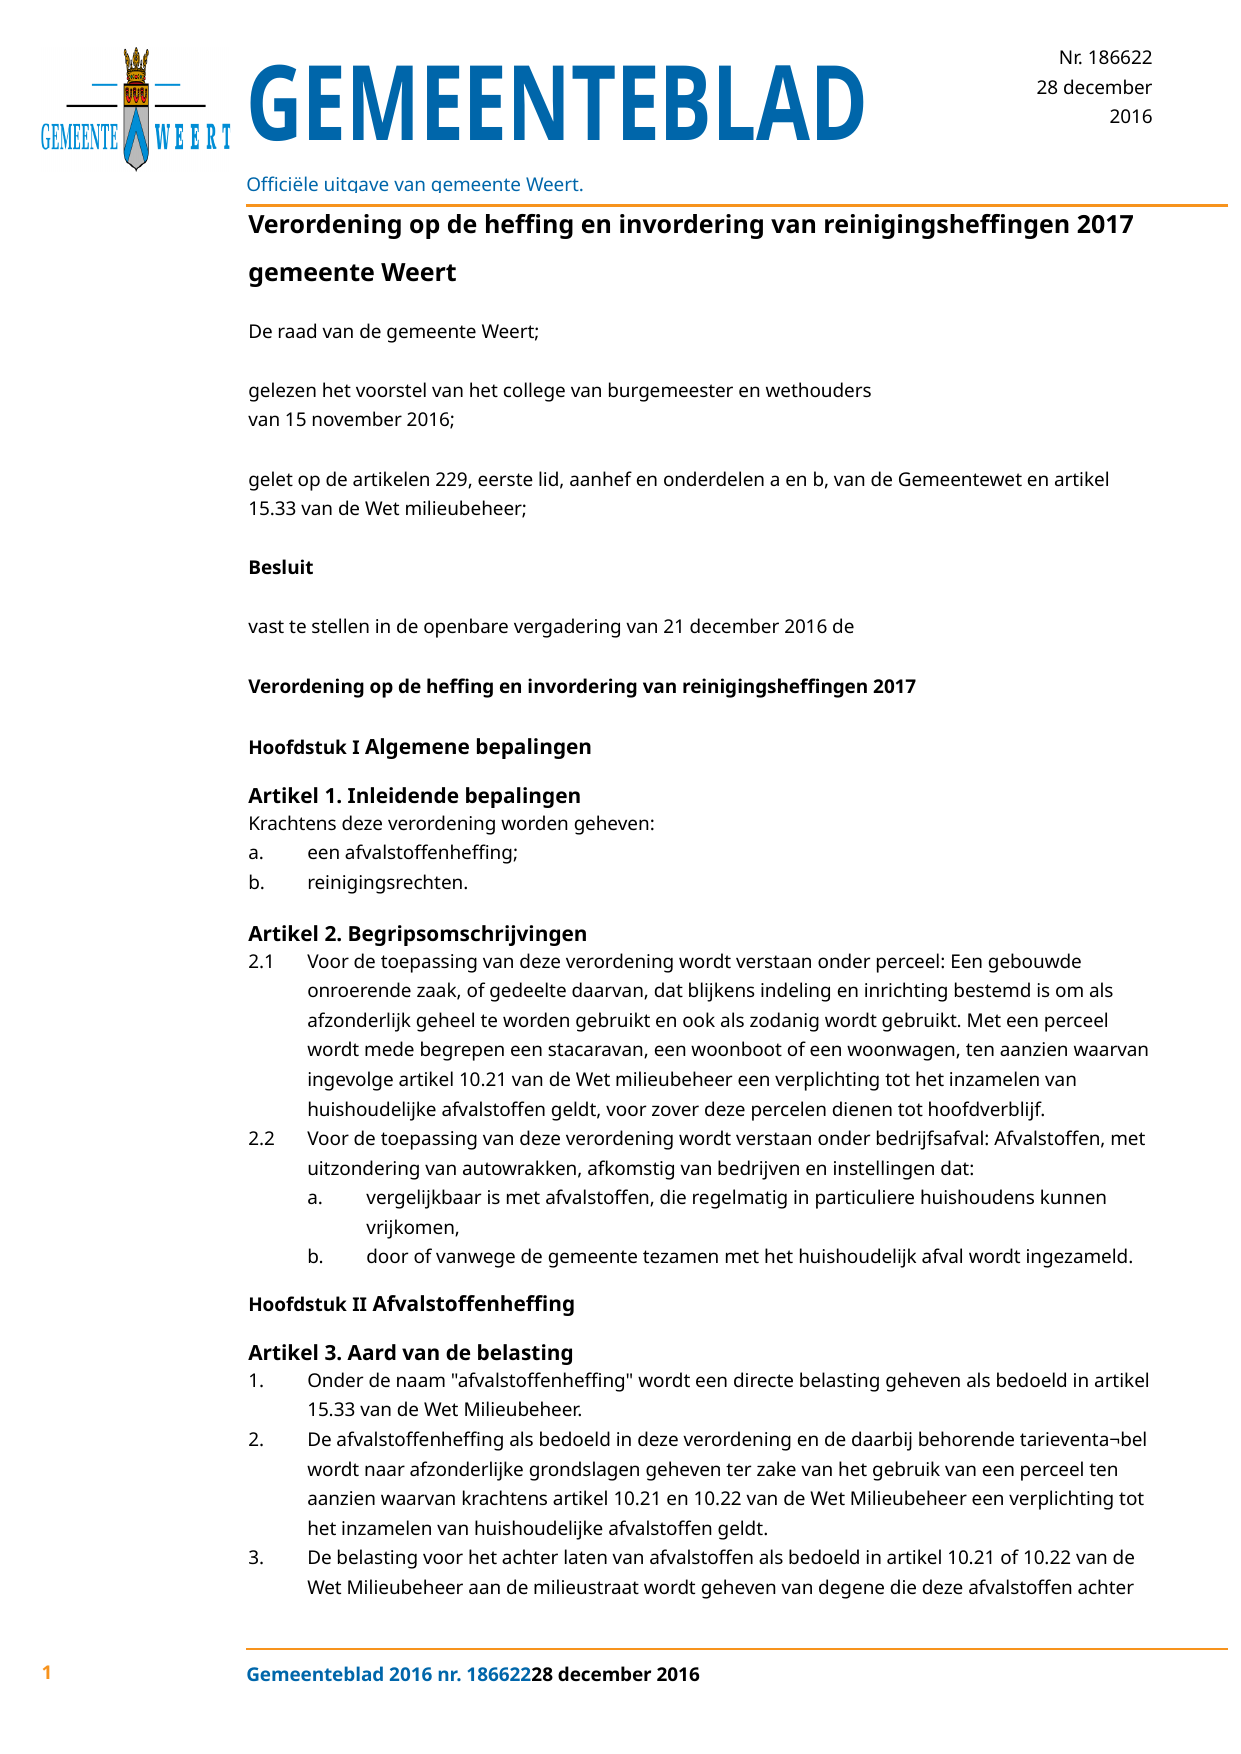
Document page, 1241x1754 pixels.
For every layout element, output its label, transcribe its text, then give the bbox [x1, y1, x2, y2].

list een afvalstoffenheffing; [248, 839, 1152, 865]
list De afvalstoffenheffing als bedoeld in deze verordening en de daarbij behorende tarieventa¬bel wordt naar afzonderlijke grondslagen geheven ter zake van het gebruik van een perceel ten aanzien waarvan krachtens artikel 10.21 en 10.22 van de Wet Milieubeheer een verplichting tot het inzamelen van huishoudelijke afvalstoffen geldt. [248, 1426, 1152, 1541]
text Artikel 1. Inleidende bepalingen [248, 781, 1152, 810]
list De belasting voor het achter laten van afvalstoffen als bedoeld in artikel 10.21 of 10.22 van de Wet Milieubeheer aan de milieustraat wordt geheven van degene die deze afvalstoffen achter [248, 1544, 1152, 1600]
text Krachtens deze verordening worden geheven: [248, 810, 1152, 836]
text Besluit [248, 554, 1152, 580]
text vast te stellen in de openbare vergadering van 21 december 2016 de [248, 614, 1152, 639]
text Verordening op de heffing en invordering van reinigingsheffingen 2017 [248, 673, 1152, 699]
picture [41, 47, 231, 172]
text Verordening op de heffing en invordering van reinigingsheffingen 2017 gemeente Weert [248, 207, 1152, 288]
list Voor de toepassing van deze verordening wordt verstaan onder bedrijfsafval: Afvalstoffen, met uitzondering van autowrakken, afkomstig van bedrijven en instellingen dat: [248, 1125, 1152, 1181]
list Voor de toepassing van deze verordening wordt verstaan onder perceel: Een gebouwde onroerende zaak, of gedeelte daarvan, dat blijkens indeling en inrichting bestemd is om als afzonderlijk geheel te worden gebruikt en ook als zodanig wordt gebruikt. Met een perceel wordt mede begrepen een stacaravan, een woonboot of een woonwagen, ten aanzien waarvan ingevolge artikel 10.21 van de Wet milieubeheer een verplichting tot het inzamelen van huishoudelijke afvalstoffen geldt, voor zover deze percelen dienen tot hoofdverblijf. [248, 948, 1152, 1121]
text Artikel 2. Begripsomschrijvingen [248, 919, 1152, 948]
text van 15 november 2016; [248, 407, 1152, 432]
text Artikel 3. Aard van de belasting [248, 1338, 1152, 1367]
text gelet op de artikelen 229, eerste lid, aanhef en onderdelen a en b, van de Gemeentewet en artikel 15.33 van de Wet milieubeheer; [248, 466, 1152, 521]
text Hoofdstuk I Algemene bepalingen [248, 732, 1152, 761]
text Hoofdstuk II Afvalstoffenheffing [248, 1289, 1152, 1318]
list Onder de naam "afvalstoffenheffing" wordt een directe belasting geheven als bedoeld in artikel 15.33 van de Wet Milieubeheer. [248, 1367, 1152, 1422]
text gelezen het voorstel van het college van burgemeester en wethouders [248, 377, 1152, 403]
list reinigingsrechten. [248, 869, 1152, 895]
text De raad van de gemeente Weert; [248, 318, 1152, 344]
list vergelijkbaar is met afvalstoffen, die regelmatig in particuliere huishoudens kunnen vrijkomen, [307, 1184, 1152, 1240]
list door of vanwege de gemeente tezamen met het huishoudelijk afval wordt ingezameld. [307, 1244, 1152, 1269]
